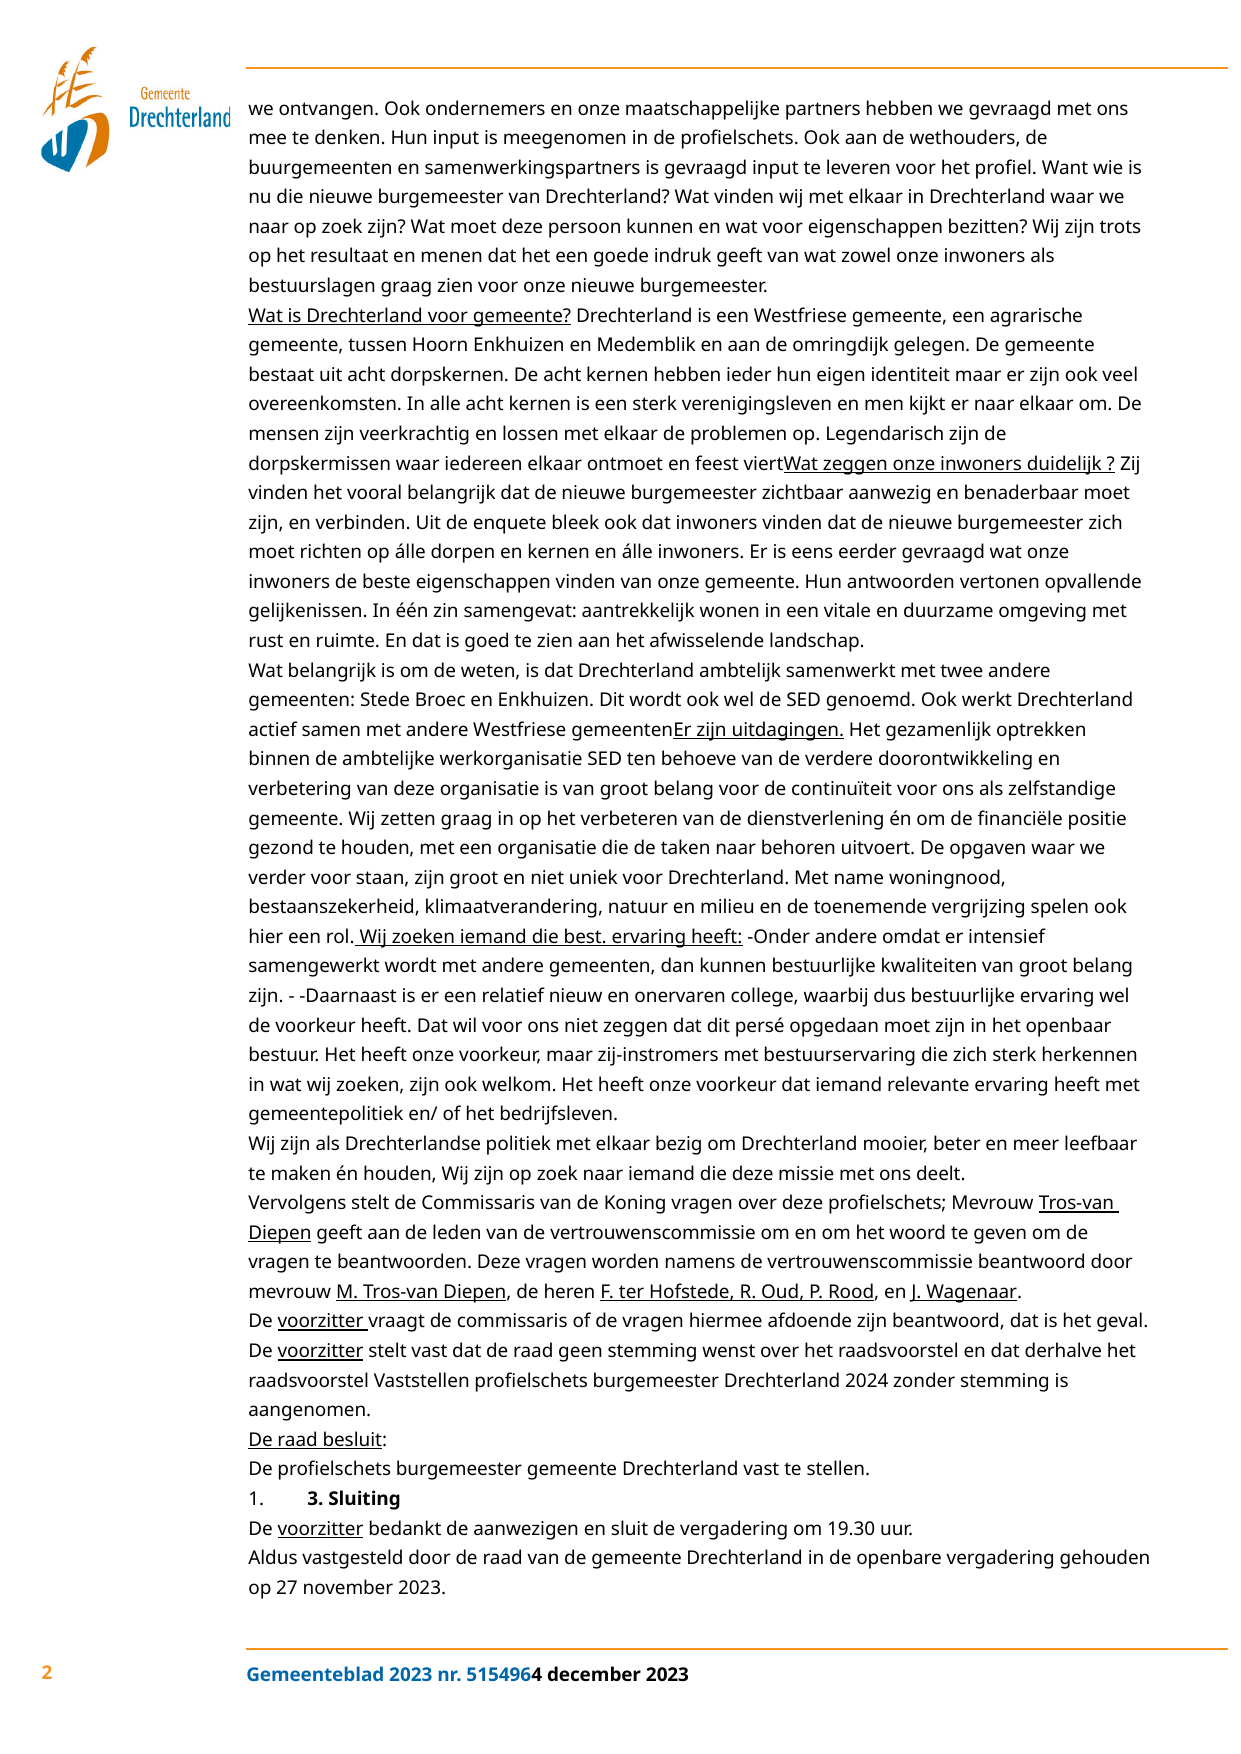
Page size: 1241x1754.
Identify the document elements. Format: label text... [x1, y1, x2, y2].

text De voorzitter stelt vast dat de raad geen stemming wenst over het raadsvoorstel en dat derhalve het raadsvoorstel Vaststellen profielschets burgemeester Drechterland 2024 zonder stemming is aangenomen. [248, 1337, 1152, 1422]
text Wij zijn als Drechterlandse politiek met elkaar bezig om Drechterland mooier, beter en meer leefbaar te maken én houden, Wij zijn op zoek naar iemand die deze missie met ons deelt. [248, 1130, 1152, 1186]
text De profielschets burgemeester gemeente Drechterland vast te stellen. [248, 1456, 1152, 1481]
picture [41, 158, 64, 172]
text De raad besluit: [248, 1426, 1152, 1452]
text we ontvangen. Ook ondernemers en onze maatschappelijke partners hebben we gevraagd met ons mee te denken. Hun input is meegenomen in de profielschets. Ook aan de wethouders, de buurgemeenten en samenwerkingspartners is gevraagd input te leveren voor het profiel. Want wie is nu die nieuwe burgemeester van Drechterland? Wat vinden wij met elkaar in Drechterland waar we naar op zoek zijn? Wat moet deze persoon kunnen en wat voor eigenschappen bezitten? Wij zijn trots op het resultaat en menen dat het een goede indruk geeft van wat zowel onze inwoners als bestuurslagen graag zien voor onze nieuwe burgemeester. [248, 95, 1152, 298]
text Vervolgens stelt de Commissaris van de Koning vragen over deze profielschets; Mevrouw Tros-van Diepen geeft aan de leden van de vertrouwenscommissie om en om het woord te geven om de vragen te beantwoorden. Deze vragen worden namens de vertrouwenscommissie beantwoord door mevrouw M. Tros-van Diepen, de heren F. ter Hofstede, R. Oud, P. Rood, en J. Wagenaar. [248, 1189, 1152, 1304]
picture [226, 115, 231, 124]
text De voorzitter vraagt de commissaris of de vragen hiermee afdoende zijn beantwoord, dat is het geval. [248, 1308, 1152, 1333]
picture [41, 47, 231, 172]
list 3. Sluiting [248, 1485, 1152, 1511]
text Wat is Drechterland voor gemeente? Drechterland is een Westfriese gemeente, een agrarische gemeente, tussen Hoorn Enkhuizen en Medemblik en aan de omringdijk gelegen. De gemeente bestaat uit acht dorpskernen. De acht kernen hebben ieder hun eigen identiteit maar er zijn ook veel overeenkomsten. In alle acht kernen is een sterk verenigingsleven en men kijkt er naar elkaar om. De mensen zijn veerkrachtig en lossen met elkaar de problemen op. Legendarisch zijn de dorpskermissen waar iedereen elkaar ontmoet en feest viertWat zeggen onze inwoners duidelijk ? Zij vinden het vooral belangrijk dat de nieuwe burgemeester zichtbaar aanwezig en benaderbaar moet zijn, en verbinden. Uit de enquete bleek ook dat inwoners vinden dat de nieuwe burgemeester zich moet richten op álle dorpen en kernen en álle inwoners. Er is eens eerder gevraagd wat onze inwoners de beste eigenschappen vinden van onze gemeente. Hun antwoorden vertonen opvallende gelijkenissen. In één zin samengevat: aantrekkelijk wonen in een vitale en duurzame omgeving met rust en ruimte. En dat is goed te zien aan het afwisselende landschap. [248, 302, 1152, 653]
text Aldus vastgesteld door de raad van de gemeente Drechterland in de openbare vergadering gehouden op 27 november 2023. [248, 1544, 1152, 1600]
text Wat belangrijk is om de weten, is dat Drechterland ambtelijk samenwerkt met twee andere gemeenten: Stede Broec en Enkhuizen. Dit wordt ook wel de SED genoemd. Ook werkt Drechterland actief samen met andere Westfriese gemeentenEr zijn uitdagingen. Het gezamenlijk optrekken binnen de ambtelijke werkorganisatie SED ten behoeve van de verdere doorontwikkeling en verbetering van deze organisatie is van groot belang voor de continuïteit voor ons als zelfstandige gemeente. Wij zetten graag in op het verbeteren van de dienstverlening én om de financiële positie gezond te houden, met een organisatie die de taken naar behoren uitvoert. De opgaven waar we verder voor staan, zijn groot en niet uniek voor Drechterland. Met name woningnood, bestaanszekerheid, klimaatverandering, natuur en milieu en de toenemende vergrijzing spelen ook hier een rol. Wij zoeken iemand die best. ervaring heeft: -Onder andere omdat er intensief samengewerkt wordt met andere gemeenten, dan kunnen bestuurlijke kwaliteiten van groot belang zijn. - -Daarnaast is er een relatief nieuw en onervaren college, waarbij dus bestuurlijke ervaring wel de voorkeur heeft. Dat wil voor ons niet zeggen dat dit persé opgedaan moet zijn in het openbaar bestuur. Het heeft onze voorkeur, maar zij-instromers met bestuurservaring die zich sterk herkennen in wat wij zoeken, zijn ook welkom. Het heeft onze voorkeur dat iemand relevante ervaring heeft met gemeentepolitiek en/ of het bedrijfsleven. [248, 657, 1152, 1126]
text De voorzitter bedankt de aanwezigen en sluit de vergadering om 19.30 uur. [248, 1515, 1152, 1541]
